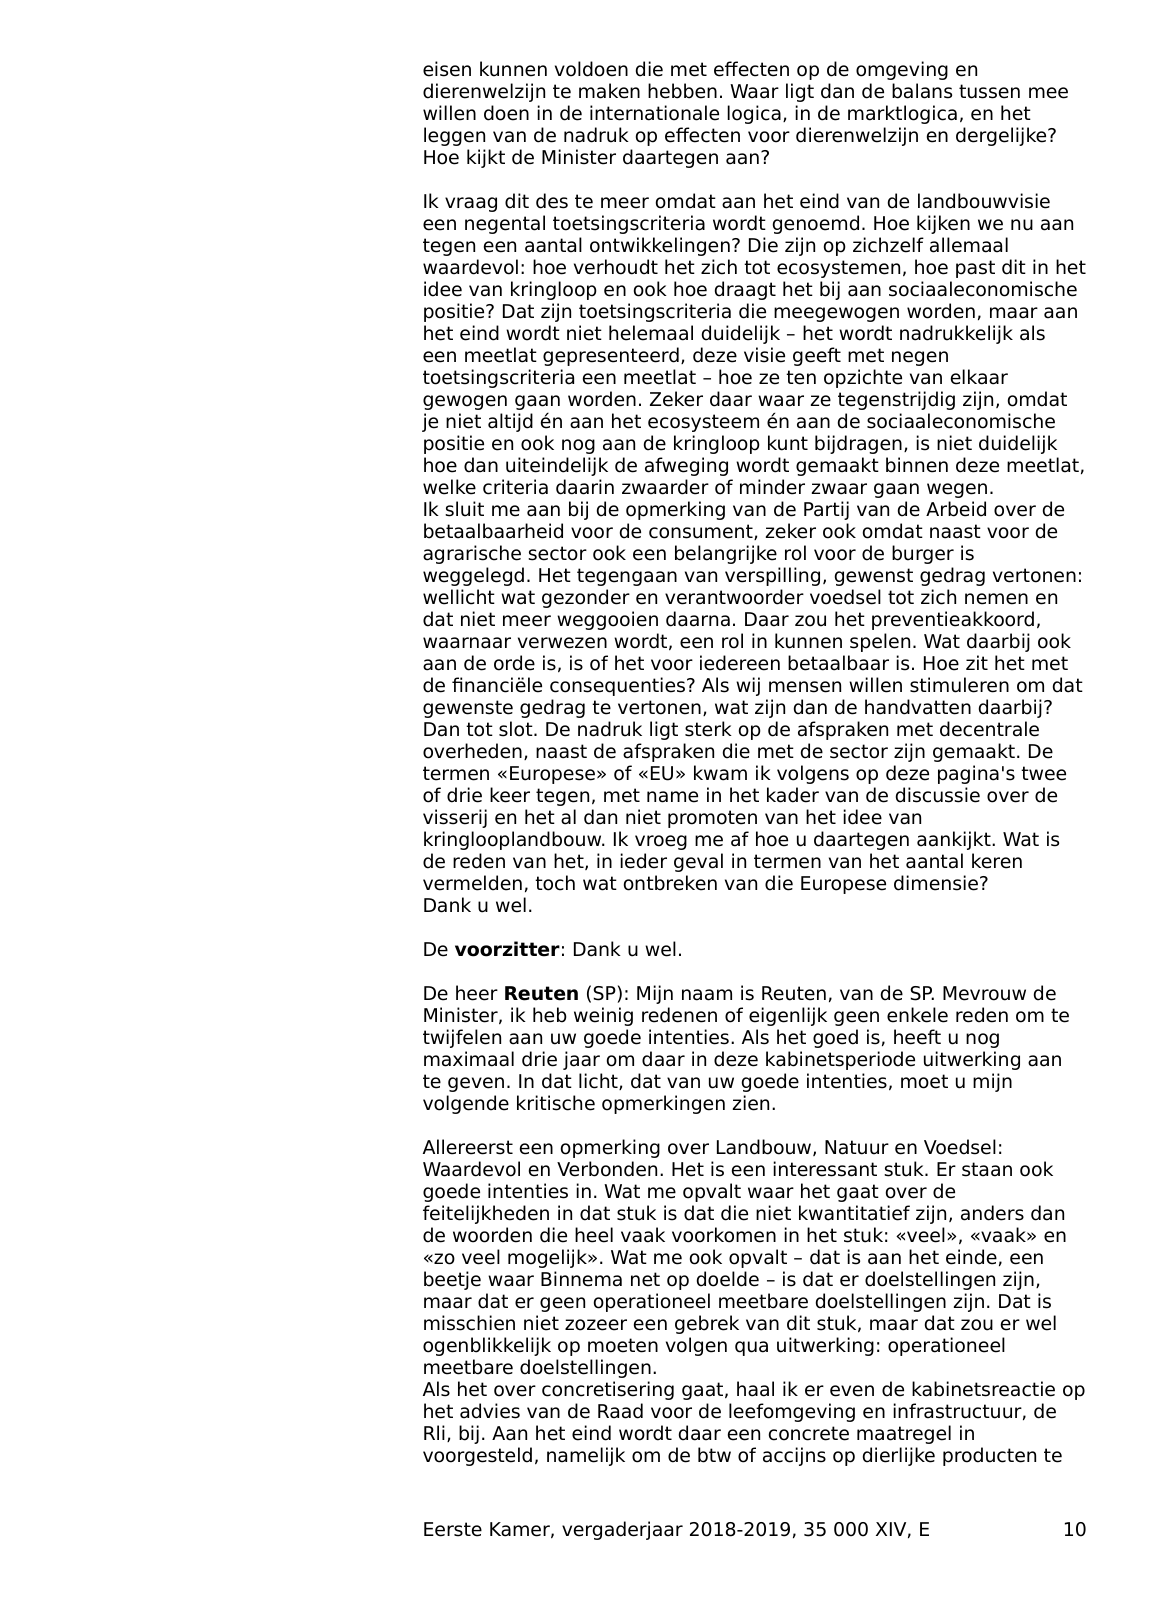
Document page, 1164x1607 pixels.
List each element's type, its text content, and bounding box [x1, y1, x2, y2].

text Dan tot slot. De nadruk ligt sterk op de afspraken met decentrale overheden, naast de afspraken die met de sector zijn gemaakt. De termen «Europese» of «EU» kwam ik volgens op deze pagina's twee of drie keer tegen, met name in het kader van de discussie over de visserij en het al dan niet promoten van het idee van kringlooplandbouw. Ik vroeg me af hoe u daartegen aankijkt. Wat is de reden van het, in ieder geval in termen van het aantal keren vermelden, toch wat ontbreken van die Europese dimensie? [422, 719, 1087, 894]
text Ik sluit me aan bij de opmerking van de Partij van de Arbeid over de betaalbaarheid voor de consument, zeker ook omdat naast voor de agrarische sector ook een belangrijke rol voor de burger is weggelegd. Het tegengaan van verspilling, gewenst gedrag vertonen: wellicht wat gezonder en verantwoorder voedsel tot zich nemen en dat niet meer weggooien daarna. Daar zou het preventieakkoord, waarnaar verwezen wordt, een rol in kunnen spelen. Wat daarbij ook aan de orde is, is of het voor iedereen betaalbaar is. Hoe zit het met de financiële consequenties? Als wij mensen willen stimuleren om dat gewenste gedrag te vertonen, wat zijn dan de handvatten daarbij? [422, 499, 1087, 719]
text Dank u wel. [422, 894, 1087, 916]
text De voorzitter: Dank u wel. [422, 939, 1087, 961]
text Ik vraag dit des te meer omdat aan het eind van de landbouwvisie een negental toetsingscriteria wordt genoemd. Hoe kijken we nu aan tegen een aantal ontwikkelingen? Die zijn op zichzelf allemaal waardevol: hoe verhoudt het zich tot ecosystemen, hoe past dit in het idee van kringloop en ook hoe draagt het bij aan sociaaleconomische positie? Dat zijn toetsingscriteria die meegewogen worden, maar aan het eind wordt niet helemaal duidelijk – het wordt nadrukkelijk als een meetlat gepresenteerd, deze visie geeft met negen toetsingscriteria een meetlat – hoe ze ten opzichte van elkaar gewogen gaan worden. Zeker daar waar ze tegenstrijdig zijn, omdat je niet altijd én aan het ecosysteem én aan de sociaaleconomische positie en ook nog aan de kringloop kunt bijdragen, is niet duidelijk hoe dan uiteindelijk de afweging wordt gemaakt binnen deze meetlat, welke criteria daarin zwaarder of minder zwaar gaan wegen. [422, 191, 1087, 499]
text De heer Reuten (SP): Mijn naam is Reuten, van de SP. Mevrouw de Minister, ik heb weinig redenen of eigenlijk geen enkele reden om te twijfelen aan uw goede intenties. Als het goed is, heeft u nog maximaal drie jaar om daar in deze kabinetsperiode uitwerking aan te geven. In dat licht, dat van uw goede intenties, moet u mijn volgende kritische opmerkingen zien. [422, 983, 1087, 1115]
text Allereerst een opmerking over Landbouw, Natuur en Voedsel: Waardevol en Verbonden. Het is een interessant stuk. Er staan ook goede intenties in. Wat me opvalt waar het gaat over de feitelijkheden in dat stuk is dat die niet kwantitatief zijn, anders dan de woorden die heel vaak voorkomen in het stuk: «veel», «vaak» en «zo veel mogelijk». Wat me ook opvalt – dat is aan het einde, een beetje waar Binnema net op doelde – is dat er doelstellingen zijn, maar dat er geen operationeel meetbare doelstellingen zijn. Dat is misschien niet zozeer een gebrek van dit stuk, maar dat zou er wel ogenblikkelijk op moeten volgen qua uitwerking: operationeel meetbare doelstellingen. [422, 1137, 1087, 1379]
text eisen kunnen voldoen die met effecten op de omgeving en dierenwelzijn te maken hebben. Waar ligt dan de balans tussen mee willen doen in de internationale logica, in de marktlogica, en het leggen van de nadruk op effecten voor dierenwelzijn en dergelijke? Hoe kijkt de Minister daartegen aan? [422, 59, 1087, 169]
text Als het over concretisering gaat, haal ik er even de kabinetsreactie op het advies van de Raad voor de leefomgeving en infrastructuur, de Rli, bij. Aan het eind wordt daar een concrete maatregel in voorgesteld, namelijk om de btw of accijns op dierlijke producten te [422, 1379, 1087, 1467]
